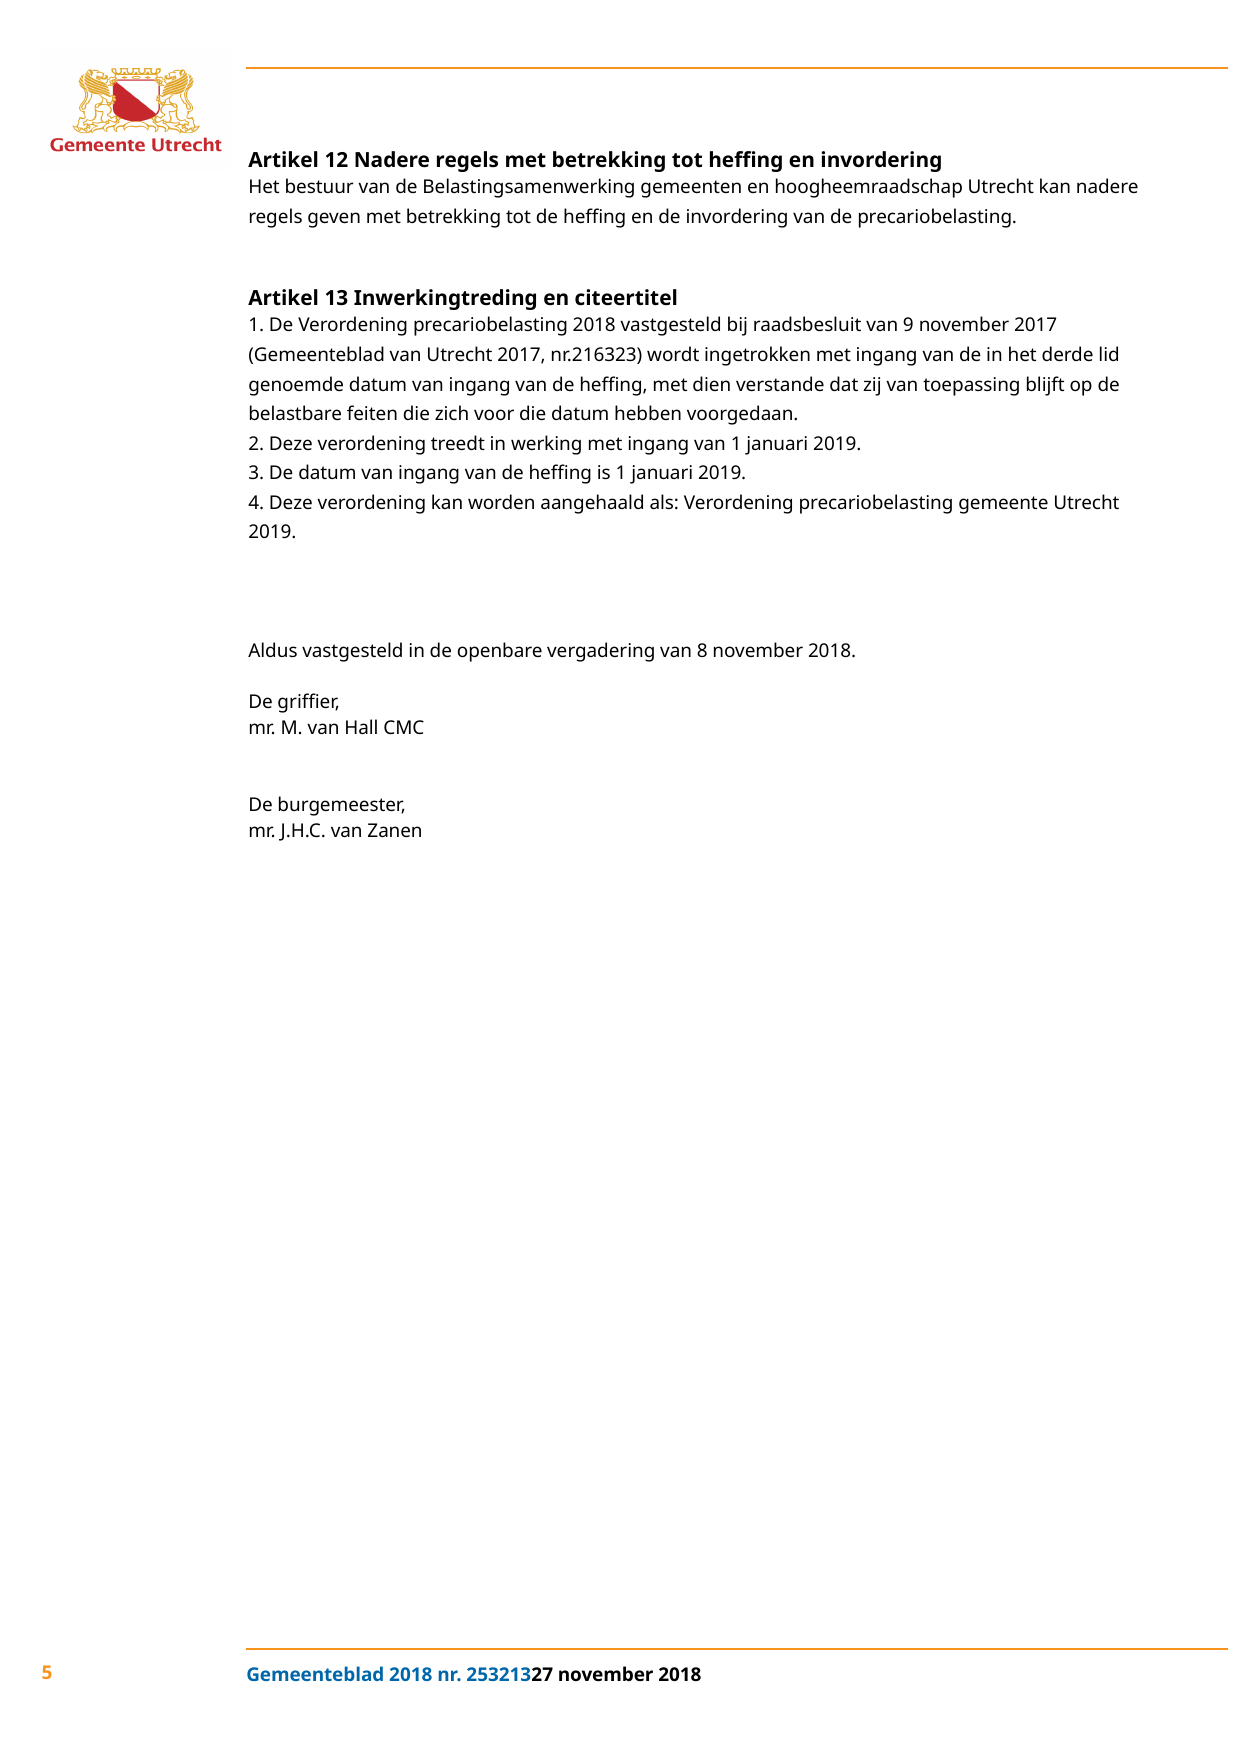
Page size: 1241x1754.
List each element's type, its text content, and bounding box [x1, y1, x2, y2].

text De burgemeester, [248, 791, 1152, 817]
text Aldus vastgesteld in de openbare vergadering van 8 november 2018. [248, 637, 1152, 663]
text mr. M. van Hall CMC [248, 714, 1152, 740]
text 4. Deze verordening kan worden aangehaald als: Verordening precariobelasting gemeente Utrecht 2019. [248, 489, 1152, 544]
text De griffier, [248, 688, 1152, 714]
text Het bestuur van de Belastingsamenwerking gemeenten en hoogheemraadschap Utrecht kan nadere regels geven met betrekking tot de heffing en de invordering van de precariobelasting. [248, 174, 1152, 229]
text Artikel 13 Inwerkingtreding en citeertitel [248, 283, 1152, 312]
text 1. De Verordening precariobelasting 2018 vastgesteld bij raadsbesluit van 9 november 2017 (Gemeenteblad van Utrecht 2017, nr.216323) wordt ingetrokken met ingang van de in het derde lid genoemde datum van ingang van de heffing, met dien verstande dat zij van toepassing blijft op de belastbare feiten die zich voor die datum hebben voorgedaan. [248, 312, 1152, 426]
text 2. Deze verordening treedt in werking met ingang van 1 januari 2019. [248, 430, 1152, 456]
picture [41, 47, 231, 172]
text 3. De datum van ingang van de heffing is 1 januari 2019. [248, 459, 1152, 485]
text Artikel 12 Nadere regels met betrekking tot heffing en invordering [248, 145, 1152, 174]
text mr. J.H.C. van Zanen [248, 817, 1152, 843]
